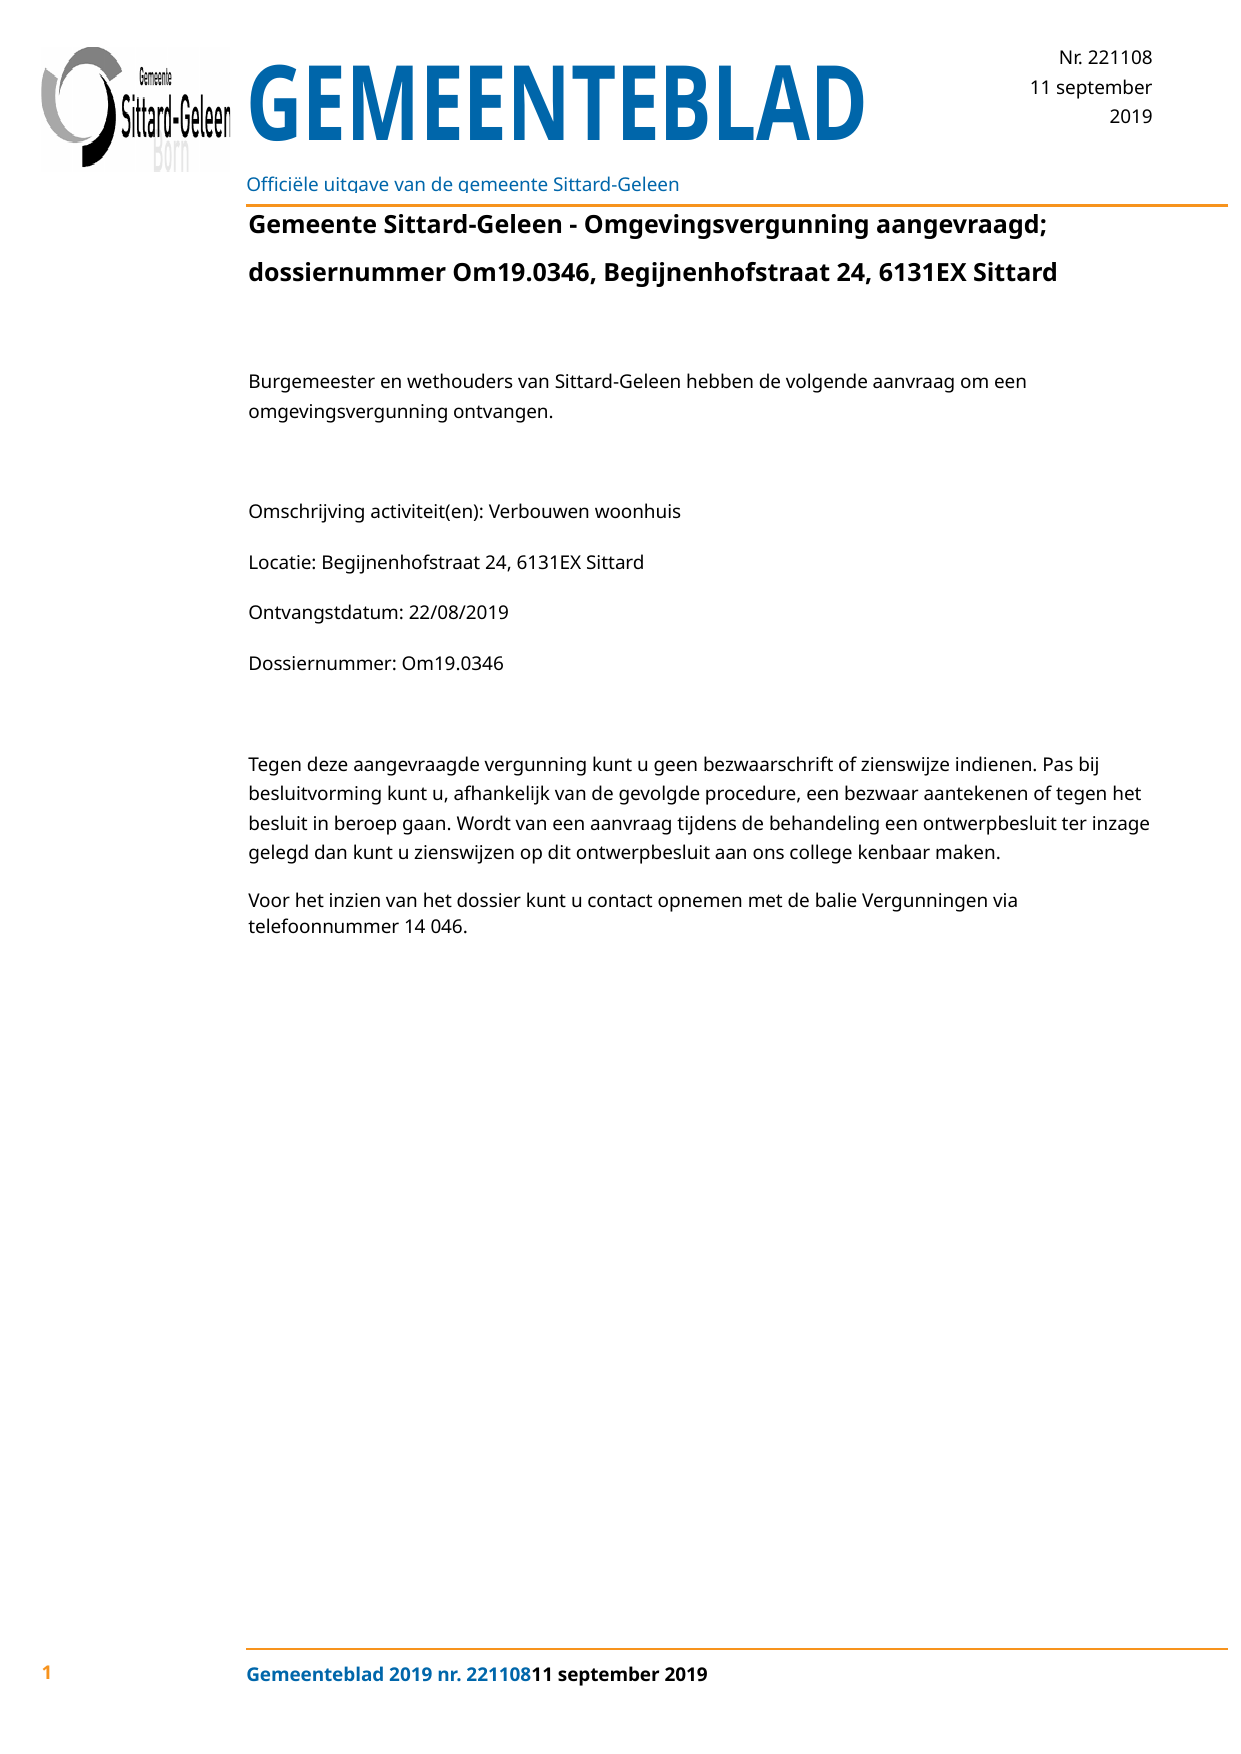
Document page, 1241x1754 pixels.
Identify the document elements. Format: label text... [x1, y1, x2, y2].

text Locatie: Begijnenhofstraat 24, 6131EX Sittard [248, 549, 1152, 575]
text Omschrijving activiteit(en): Verbouwen woonhuis [248, 499, 1152, 524]
picture [41, 47, 231, 172]
text Burgemeester en wethouders van Sittard-Geleen hebben de volgende aanvraag om een omgevingsvergunning ontvangen. [248, 368, 1152, 424]
text Gemeente Sittard-Geleen - Omgevingsvergunning aangevraagd; dossiernummer Om19.0346, Begijnenhofstraat 24, 6131EX Sittard [248, 207, 1152, 288]
text Tegen deze aangevraagde vergunning kunt u geen bezwaarschrift of zienswijze indienen. Pas bij besluitvorming kunt u, afhankelijk van de gevolgde procedure, een bezwaar aantekenen of tegen het besluit in beroep gaan. Wordt van een aanvraag tijdens de behandeling een ontwerpbesluit ter inzage gelegd dan kunt u zienswijzen op dit ontwerpbesluit aan ons college kenbaar maken. [248, 751, 1152, 865]
text Voor het inzien van het dossier kunt u contact opnemen met de balie Vergunningen via telefoonnummer 14 046. [248, 887, 1152, 939]
text Ontvangstdatum: 22/08/2019 [248, 599, 1152, 625]
text Dossiernummer: Om19.0346 [248, 650, 1152, 676]
